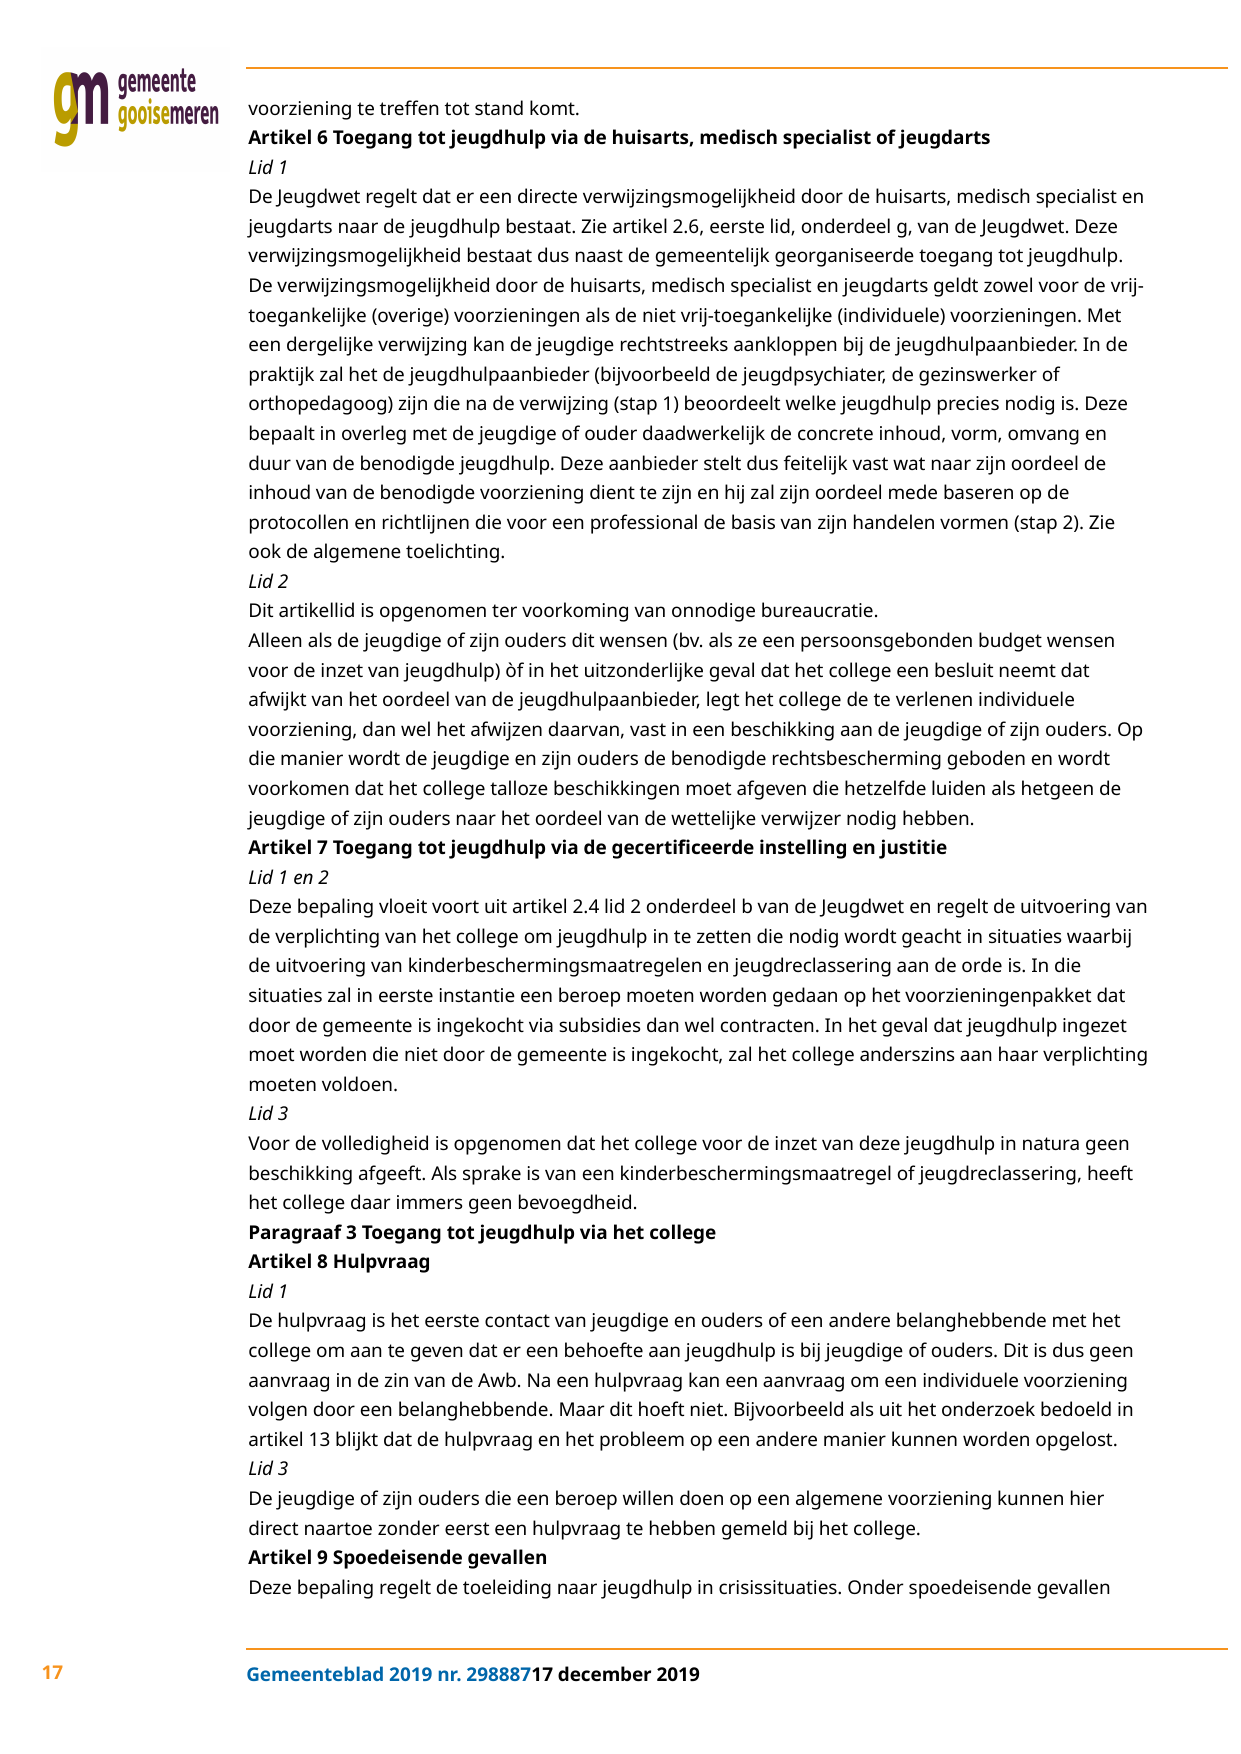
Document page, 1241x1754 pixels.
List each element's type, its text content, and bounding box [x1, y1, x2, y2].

text Artikel 9 Spoedeisende gevallen [248, 1544, 1152, 1570]
text Lid 1 [248, 1278, 1152, 1304]
text Voor de volledigheid is opgenomen dat het college voor de inzet van deze jeugdhulp in natura geen beschikking afgeeft. Als sprake is van een kinderbeschermingsmaatregel of jeugdreclassering, heeft het college daar immers geen bevoegdheid. [248, 1130, 1152, 1215]
text voorziening te treffen tot stand komt. [248, 95, 1152, 121]
text Artikel 6 Toegang tot jeugdhulp via de huisarts, medisch specialist of jeugdarts [248, 124, 1152, 150]
text Lid 1 [248, 154, 1152, 180]
picture [41, 47, 231, 172]
text Deze bepaling regelt de toeleiding naar jeugdhulp in crisissituaties. Onder spoedeisende gevallen [248, 1574, 1152, 1600]
text Artikel 7 Toegang tot jeugdhulp via de gecertificeerde instelling en justitie [248, 834, 1152, 860]
text Deze bepaling vloeit voort uit artikel 2.4 lid 2 onderdeel b van de Jeugdwet en regelt de uitvoering van de verplichting van het college om jeugdhulp in te zetten die nodig wordt geacht in situaties waarbij de uitvoering van kinderbeschermingsmaatregelen en jeugdreclassering aan de orde is. In die situaties zal in eerste instantie een beroep moeten worden gedaan op het voorzieningenpakket dat door de gemeente is ingekocht via subsidies dan wel contracten. In het geval dat jeugdhulp ingezet moet worden die niet door de gemeente is ingekocht, zal het college anderszins aan haar verplichting moeten voldoen. [248, 893, 1152, 1097]
text Lid 1 en 2 [248, 864, 1152, 890]
text Alleen als de jeugdige of zijn ouders dit wensen (bv. als ze een persoonsgebonden budget wensen voor de inzet van jeugdhulp) òf in het uitzonderlijke geval dat het college een besluit neemt dat afwijkt van het oordeel van de jeugdhulpaanbieder, legt het college de te verlenen individuele voorziening, dan wel het afwijzen daarvan, vast in een beschikking aan de jeugdige of zijn ouders. Op die manier wordt de jeugdige en zijn ouders de benodigde rechtsbescherming geboden en wordt voorkomen dat het college talloze beschikkingen moet afgeven die hetzelfde luiden als hetgeen de jeugdige of zijn ouders naar het oordeel van de wettelijke verwijzer nodig hebben. [248, 627, 1152, 831]
text Dit artikellid is opgenomen ter voorkoming van onnodige bureaucratie. [248, 598, 1152, 623]
text De verwijzingsmogelijkheid door de huisarts, medisch specialist en jeugdarts geldt zowel voor de vrij-toegankelijke (overige) voorzieningen als de niet vrij-toegankelijke (individuele) voorzieningen. Met een dergelijke verwijzing kan de jeugdige rechtstreeks aankloppen bij de jeugdhulpaanbieder. In de praktijk zal het de jeugdhulpaanbieder (bijvoorbeeld de jeugdpsychiater, de gezinswerker of orthopedagoog) zijn die na de verwijzing (stap 1) beoordeelt welke jeugdhulp precies nodig is. Deze bepaalt in overleg met de jeugdige of ouder daadwerkelijk de concrete inhoud, vorm, omvang en duur van de benodigde jeugdhulp. Deze aanbieder stelt dus feitelijk vast wat naar zijn oordeel de inhoud van de benodigde voorziening dient te zijn en hij zal zijn oordeel mede baseren op de protocollen en richtlijnen die voor een professional de basis van zijn handelen vormen (stap 2). Zie ook de algemene toelichting. [248, 272, 1152, 564]
text Lid 3 [248, 1456, 1152, 1481]
text Lid 3 [248, 1101, 1152, 1126]
text De Jeugdwet regelt dat er een directe verwijzingsmogelijkheid door de huisarts, medisch specialist en jeugdarts naar de jeugdhulp bestaat. Zie artikel 2.6, eerste lid, onderdeel g, van de Jeugdwet. Deze verwijzingsmogelijkheid bestaat dus naast de gemeentelijk georganiseerde toegang tot jeugdhulp. [248, 183, 1152, 268]
text De jeugdige of zijn ouders die een beroep willen doen op een algemene voorziening kunnen hier direct naartoe zonder eerst een hulpvraag te hebben gemeld bij het college. [248, 1485, 1152, 1541]
text Paragraaf 3 Toegang tot jeugdhulp via het college [248, 1219, 1152, 1245]
text De hulpvraag is het eerste contact van jeugdige en ouders of een andere belanghebbende met het college om aan te geven dat er een behoefte aan jeugdhulp is bij jeugdige of ouders. Dit is dus geen aanvraag in de zin van de Awb. Na een hulpvraag kan een aanvraag om een individuele voorziening volgen door een belanghebbende. Maar dit hoeft niet. Bijvoorbeeld als uit het onderzoek bedoeld in artikel 13 blijkt dat de hulpvraag en het probleem op een andere manier kunnen worden opgelost. [248, 1308, 1152, 1452]
text Artikel 8 Hulpvraag [248, 1248, 1152, 1274]
text Lid 2 [248, 568, 1152, 594]
